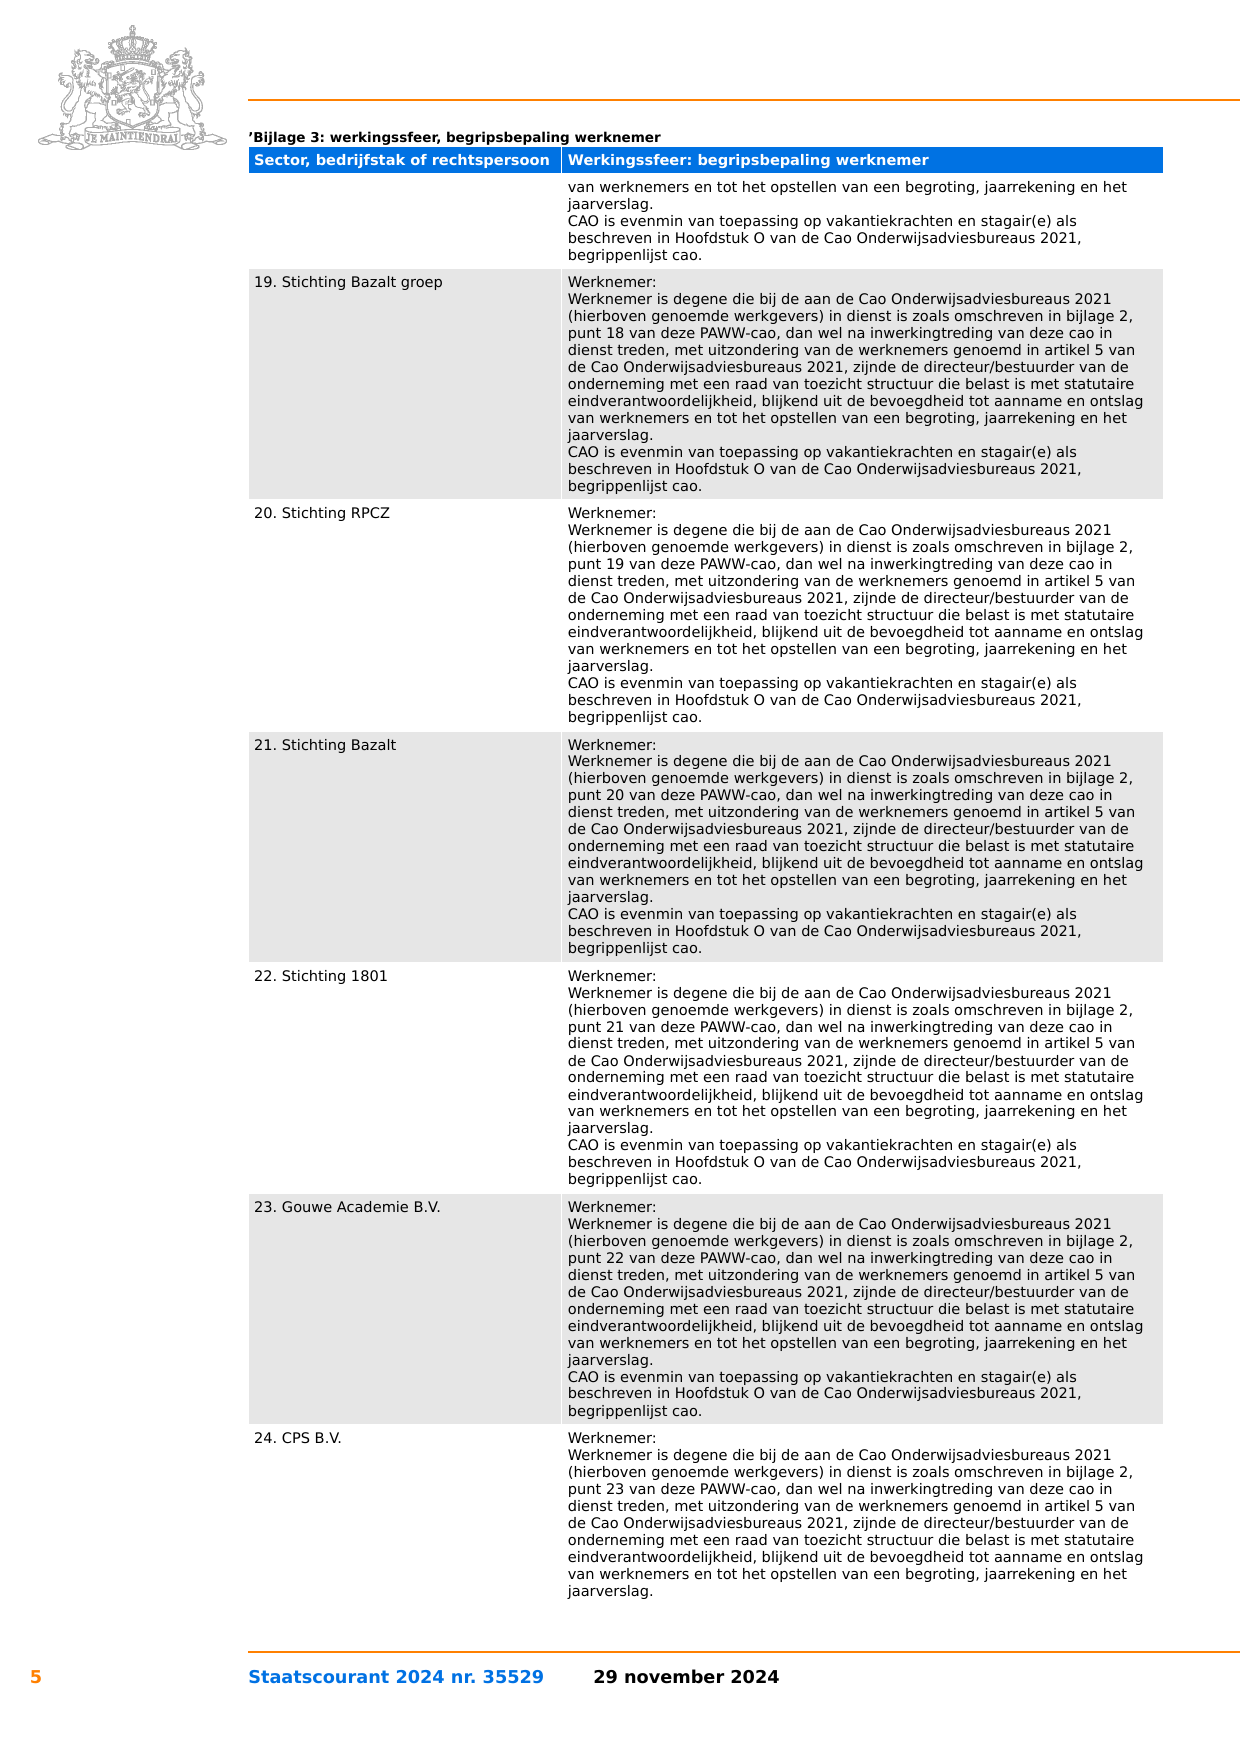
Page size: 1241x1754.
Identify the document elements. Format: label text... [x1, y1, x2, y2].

table_cell 24. CPS B.V. [249, 1425, 561, 1604]
table_cell 19. Stichting Bazalt groep [249, 269, 561, 499]
table_cell Sector, bedrijfstak of rechtspersoon [249, 147, 561, 173]
table_cell Werknemer: Werknemer is degene die bij de aan de Cao Onderwijsadviesbureaus 2021 (hierboven genoemde werkgevers) in dienst is zoals omschreven in bijlage 2, punt 21 van deze PAWW-cao, dan wel na inwerkingtreding van deze cao in dienst treden, met uitzondering van de werknemers genoemd in artikel 5 van de Cao Onderwijsadviesbureaus 2021, zijnde de directeur/bestuurder van de onderneming met een raad van toezicht structuur die belast is met statutaire eindverantwoordelijkheid, blijkend uit de bevoegdheid tot aanname en ontslag van werknemers en tot het opstellen van een begroting, jaarrekening en het jaarverslag. CAO is evenmin van toepassing op vakantiekrachten en stagair(e) als beschreven in Hoofdstuk O van de Cao Onderwijsadviesbureaus 2021, begrippenlijst cao. [562, 963, 1163, 1193]
table_cell Werknemer: Werknemer is degene die bij de aan de Cao Onderwijsadviesbureaus 2021 (hierboven genoemde werkgevers) in dienst is zoals omschreven in bijlage 2, punt 23 van deze PAWW-cao, dan wel na inwerkingtreding van deze cao in dienst treden, met uitzondering van de werknemers genoemd in artikel 5 van de Cao Onderwijsadviesbureaus 2021, zijnde de directeur/bestuurder van de onderneming met een raad van toezicht structuur die belast is met statutaire eindverantwoordelijkheid, blijkend uit de bevoegdheid tot aanname en ontslag van werknemers en tot het opstellen van een begroting, jaarrekening en het jaarverslag. [562, 1425, 1163, 1604]
table_cell Werknemer: Werknemer is degene die bij de aan de Cao Onderwijsadviesbureaus 2021 (hierboven genoemde werkgevers) in dienst is zoals omschreven in bijlage 2, punt 22 van deze PAWW-cao, dan wel na inwerkingtreding van deze cao in dienst treden, met uitzondering van de werknemers genoemd in artikel 5 van de Cao Onderwijsadviesbureaus 2021, zijnde de directeur/bestuurder van de onderneming met een raad van toezicht structuur die belast is met statutaire eindverantwoordelijkheid, blijkend uit de bevoegdheid tot aanname en ontslag van werknemers en tot het opstellen van een begroting, jaarrekening en het jaarverslag. CAO is evenmin van toepassing op vakantiekrachten en stagair(e) als beschreven in Hoofdstuk O van de Cao Onderwijsadviesbureaus 2021, begrippenlijst cao. [562, 1194, 1163, 1424]
table_cell 20. Stichting RPCZ [249, 501, 561, 731]
table_cell [249, 174, 561, 268]
table_cell 21. Stichting Bazalt [249, 732, 561, 962]
table_cell 22. Stichting 1801 [249, 963, 561, 1193]
table_cell van werknemers en tot het opstellen van een begroting, jaarrekening en het jaarverslag. CAO is evenmin van toepassing op vakantiekrachten en stagair(e) als beschreven in Hoofdstuk O van de Cao Onderwijsadviesbureaus 2021, begrippenlijst cao. [562, 174, 1163, 268]
table_cell Werknemer: Werknemer is degene die bij de aan de Cao Onderwijsadviesbureaus 2021 (hierboven genoemde werkgevers) in dienst is zoals omschreven in bijlage 2, punt 20 van deze PAWW-cao, dan wel na inwerkingtreding van deze cao in dienst treden, met uitzondering van de werknemers genoemd in artikel 5 van de Cao Onderwijsadviesbureaus 2021, zijnde de directeur/bestuurder van de onderneming met een raad van toezicht structuur die belast is met statutaire eindverantwoordelijkheid, blijkend uit de bevoegdheid tot aanname en ontslag van werknemers en tot het opstellen van een begroting, jaarrekening en het jaarverslag. CAO is evenmin van toepassing op vakantiekrachten en stagair(e) als beschreven in Hoofdstuk O van de Cao Onderwijsadviesbureaus 2021, begrippenlijst cao. [562, 732, 1163, 962]
table_header ’Bijlage 3: werkingssfeer, begripsbepaling werknemer [248, 130, 1163, 146]
table_cell Werknemer: Werknemer is degene die bij de aan de Cao Onderwijsadviesbureaus 2021 (hierboven genoemde werkgevers) in dienst is zoals omschreven in bijlage 2, punt 18 van deze PAWW-cao, dan wel na inwerkingtreding van deze cao in dienst treden, met uitzondering van de werknemers genoemd in artikel 5 van de Cao Onderwijsadviesbureaus 2021, zijnde de directeur/bestuurder van de onderneming met een raad van toezicht structuur die belast is met statutaire eindverantwoordelijkheid, blijkend uit de bevoegdheid tot aanname en ontslag van werknemers en tot het opstellen van een begroting, jaarrekening en het jaarverslag. CAO is evenmin van toepassing op vakantiekrachten en stagair(e) als beschreven in Hoofdstuk O van de Cao Onderwijsadviesbureaus 2021, begrippenlijst cao. [562, 269, 1163, 499]
picture [38, 25, 227, 150]
table_cell Werkingssfeer: begripsbepaling werknemer [562, 147, 1163, 173]
table_cell Werknemer: Werknemer is degene die bij de aan de Cao Onderwijsadviesbureaus 2021 (hierboven genoemde werkgevers) in dienst is zoals omschreven in bijlage 2, punt 19 van deze PAWW-cao, dan wel na inwerkingtreding van deze cao in dienst treden, met uitzondering van de werknemers genoemd in artikel 5 van de Cao Onderwijsadviesbureaus 2021, zijnde de directeur/bestuurder van de onderneming met een raad van toezicht structuur die belast is met statutaire eindverantwoordelijkheid, blijkend uit de bevoegdheid tot aanname en ontslag van werknemers en tot het opstellen van een begroting, jaarrekening en het jaarverslag. CAO is evenmin van toepassing op vakantiekrachten en stagair(e) als beschreven in Hoofdstuk O van de Cao Onderwijsadviesbureaus 2021, begrippenlijst cao. [562, 501, 1163, 731]
table_cell 23. Gouwe Academie B.V. [249, 1194, 561, 1424]
